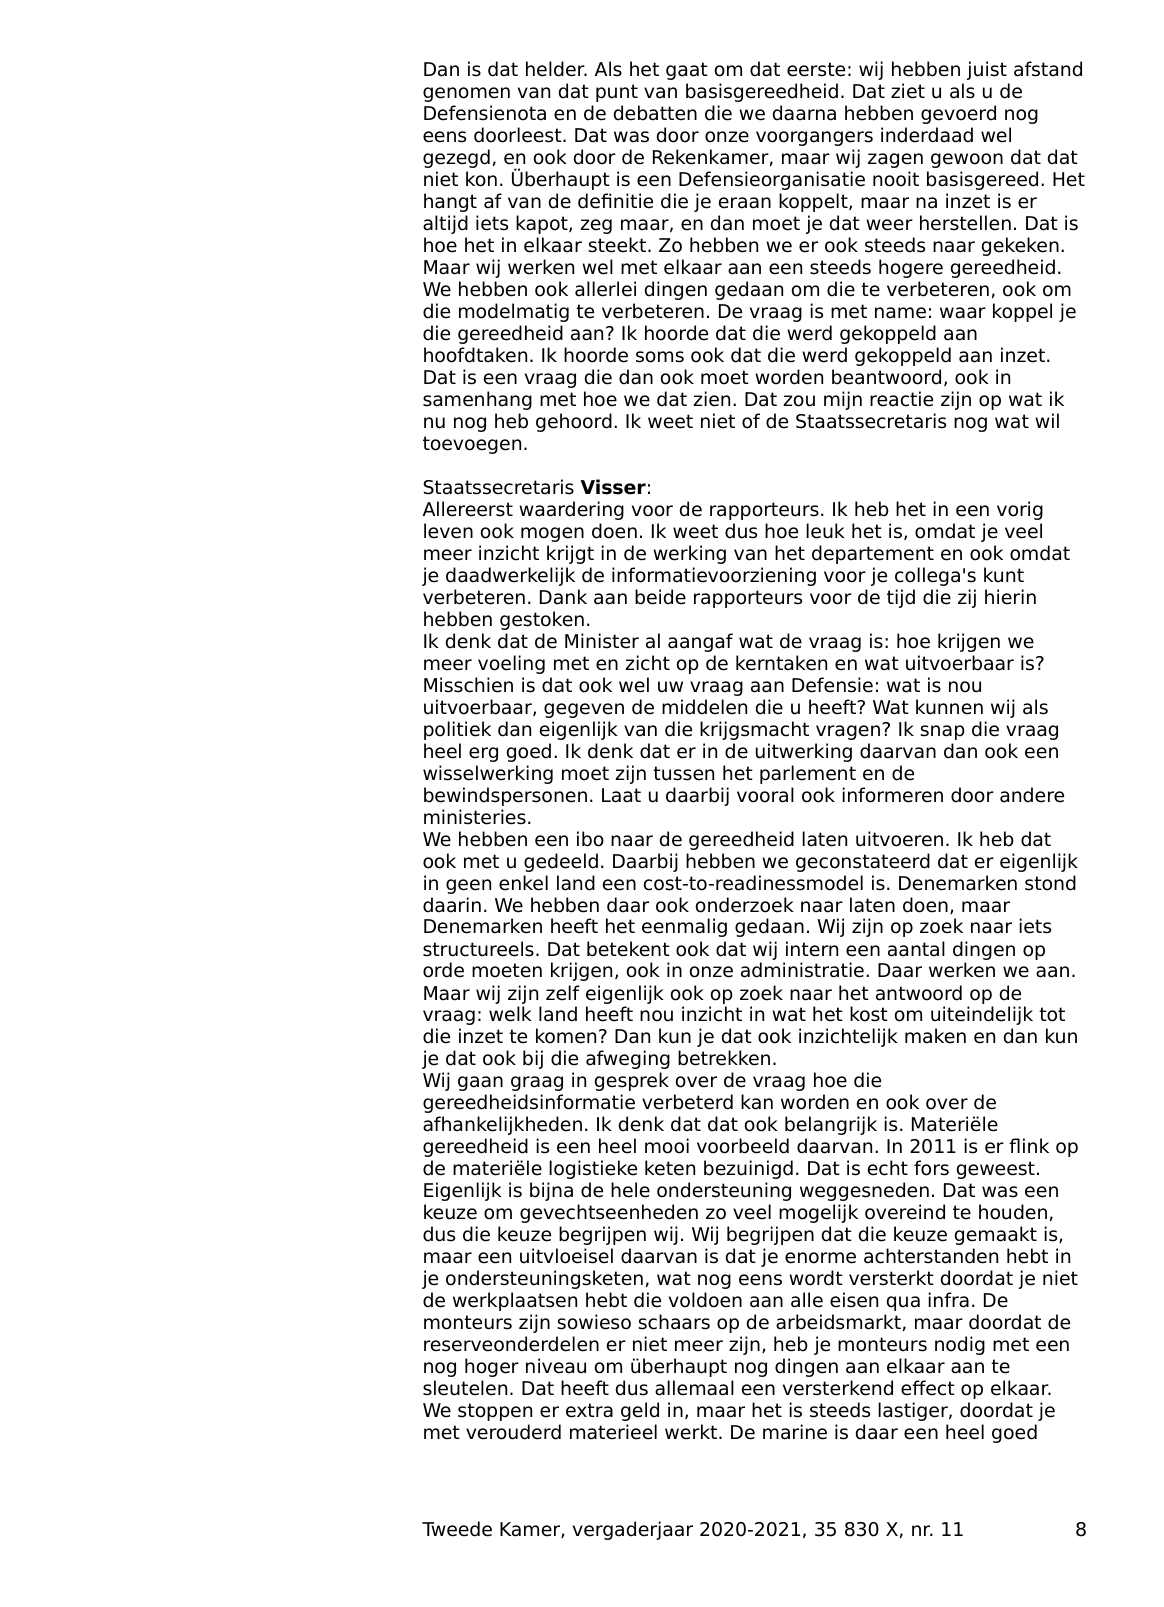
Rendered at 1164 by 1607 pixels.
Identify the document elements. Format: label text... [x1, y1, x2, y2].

text Ik denk dat de Minister al aangaf wat de vraag is: hoe krijgen we meer voeling met en zicht op de kerntaken en wat uitvoerbaar is? Misschien is dat ook wel uw vraag aan Defensie: wat is nou uitvoerbaar, gegeven de middelen die u heeft? Wat kunnen wij als politiek dan eigenlijk van die krijgsmacht vragen? Ik snap die vraag heel erg goed. Ik denk dat er in de uitwerking daarvan dan ook een wisselwerking moet zijn tussen het parlement en de bewindspersonen. Laat u daarbij vooral ook informeren door andere ministeries. [422, 631, 1087, 828]
text We hebben een ibo naar de gereedheid laten uitvoeren. Ik heb dat ook met u gedeeld. Daarbij hebben we geconstateerd dat er eigenlijk in geen enkel land een cost-to-readinessmodel is. Denemarken stond daarin. We hebben daar ook onderzoek naar laten doen, maar Denemarken heeft het eenmalig gedaan. Wij zijn op zoek naar iets structureels. Dat betekent ook dat wij intern een aantal dingen op orde moeten krijgen, ook in onze administratie. Daar werken we aan. Maar wij zijn zelf eigenlijk ook op zoek naar het antwoord op de vraag: welk land heeft nou inzicht in wat het kost om uiteindelijk tot die inzet te komen? Dan kun je dat ook inzichtelijk maken en dan kun je dat ook bij die afweging betrekken. [422, 828, 1087, 1070]
text Wij gaan graag in gesprek over de vraag hoe die gereedheidsinformatie verbeterd kan worden en ook over de afhankelijkheden. Ik denk dat dat ook belangrijk is. Materiële gereedheid is een heel mooi voorbeeld daarvan. In 2011 is er flink op de materiële logistieke keten bezuinigd. Dat is echt fors geweest. Eigenlijk is bijna de hele ondersteuning weggesneden. Dat was een keuze om gevechtseenheden zo veel mogelijk overeind te houden, dus die keuze begrijpen wij. Wij begrijpen dat die keuze gemaakt is, maar een uitvloeisel daarvan is dat je enorme achterstanden hebt in je ondersteuningsketen, wat nog eens wordt versterkt doordat je niet de werkplaatsen hebt die voldoen aan alle eisen qua infra. De monteurs zijn sowieso schaars op de arbeidsmarkt, maar doordat de reserveonderdelen er niet meer zijn, heb je monteurs nodig met een nog hoger niveau om überhaupt nog dingen aan elkaar aan te sleutelen. Dat heeft dus allemaal een versterkend effect op elkaar. We stoppen er extra geld in, maar het is steeds lastiger, doordat je met verouderd materieel werkt. De marine is daar een heel goed [422, 1070, 1087, 1444]
text Allereerst waardering voor de rapporteurs. Ik heb het in een vorig leven ook mogen doen. Ik weet dus hoe leuk het is, omdat je veel meer inzicht krijgt in de werking van het departement en ook omdat je daadwerkelijk de informatievoorziening voor je collega's kunt verbeteren. Dank aan beide rapporteurs voor de tijd die zij hierin hebben gestoken. [422, 499, 1087, 631]
text Dan is dat helder. Als het gaat om dat eerste: wij hebben juist afstand genomen van dat punt van basisgereedheid. Dat ziet u als u de Defensienota en de debatten die we daarna hebben gevoerd nog eens doorleest. Dat was door onze voorgangers inderdaad wel gezegd, en ook door de Rekenkamer, maar wij zagen gewoon dat dat niet kon. Überhaupt is een Defensieorganisatie nooit basisgereed. Het hangt af van de definitie die je eraan koppelt, maar na inzet is er altijd iets kapot, zeg maar, en dan moet je dat weer herstellen. Dat is hoe het in elkaar steekt. Zo hebben we er ook steeds naar gekeken. Maar wij werken wel met elkaar aan een steeds hogere gereedheid. We hebben ook allerlei dingen gedaan om die te verbeteren, ook om die modelmatig te verbeteren. De vraag is met name: waar koppel je die gereedheid aan? Ik hoorde dat die werd gekoppeld aan hoofdtaken. Ik hoorde soms ook dat die werd gekoppeld aan inzet. Dat is een vraag die dan ook moet worden beantwoord, ook in samenhang met hoe we dat zien. Dat zou mijn reactie zijn op wat ik nu nog heb gehoord. Ik weet niet of de Staatssecretaris nog wat wil toevoegen. [422, 59, 1087, 455]
text Staatssecretaris Visser: [422, 477, 1087, 499]
